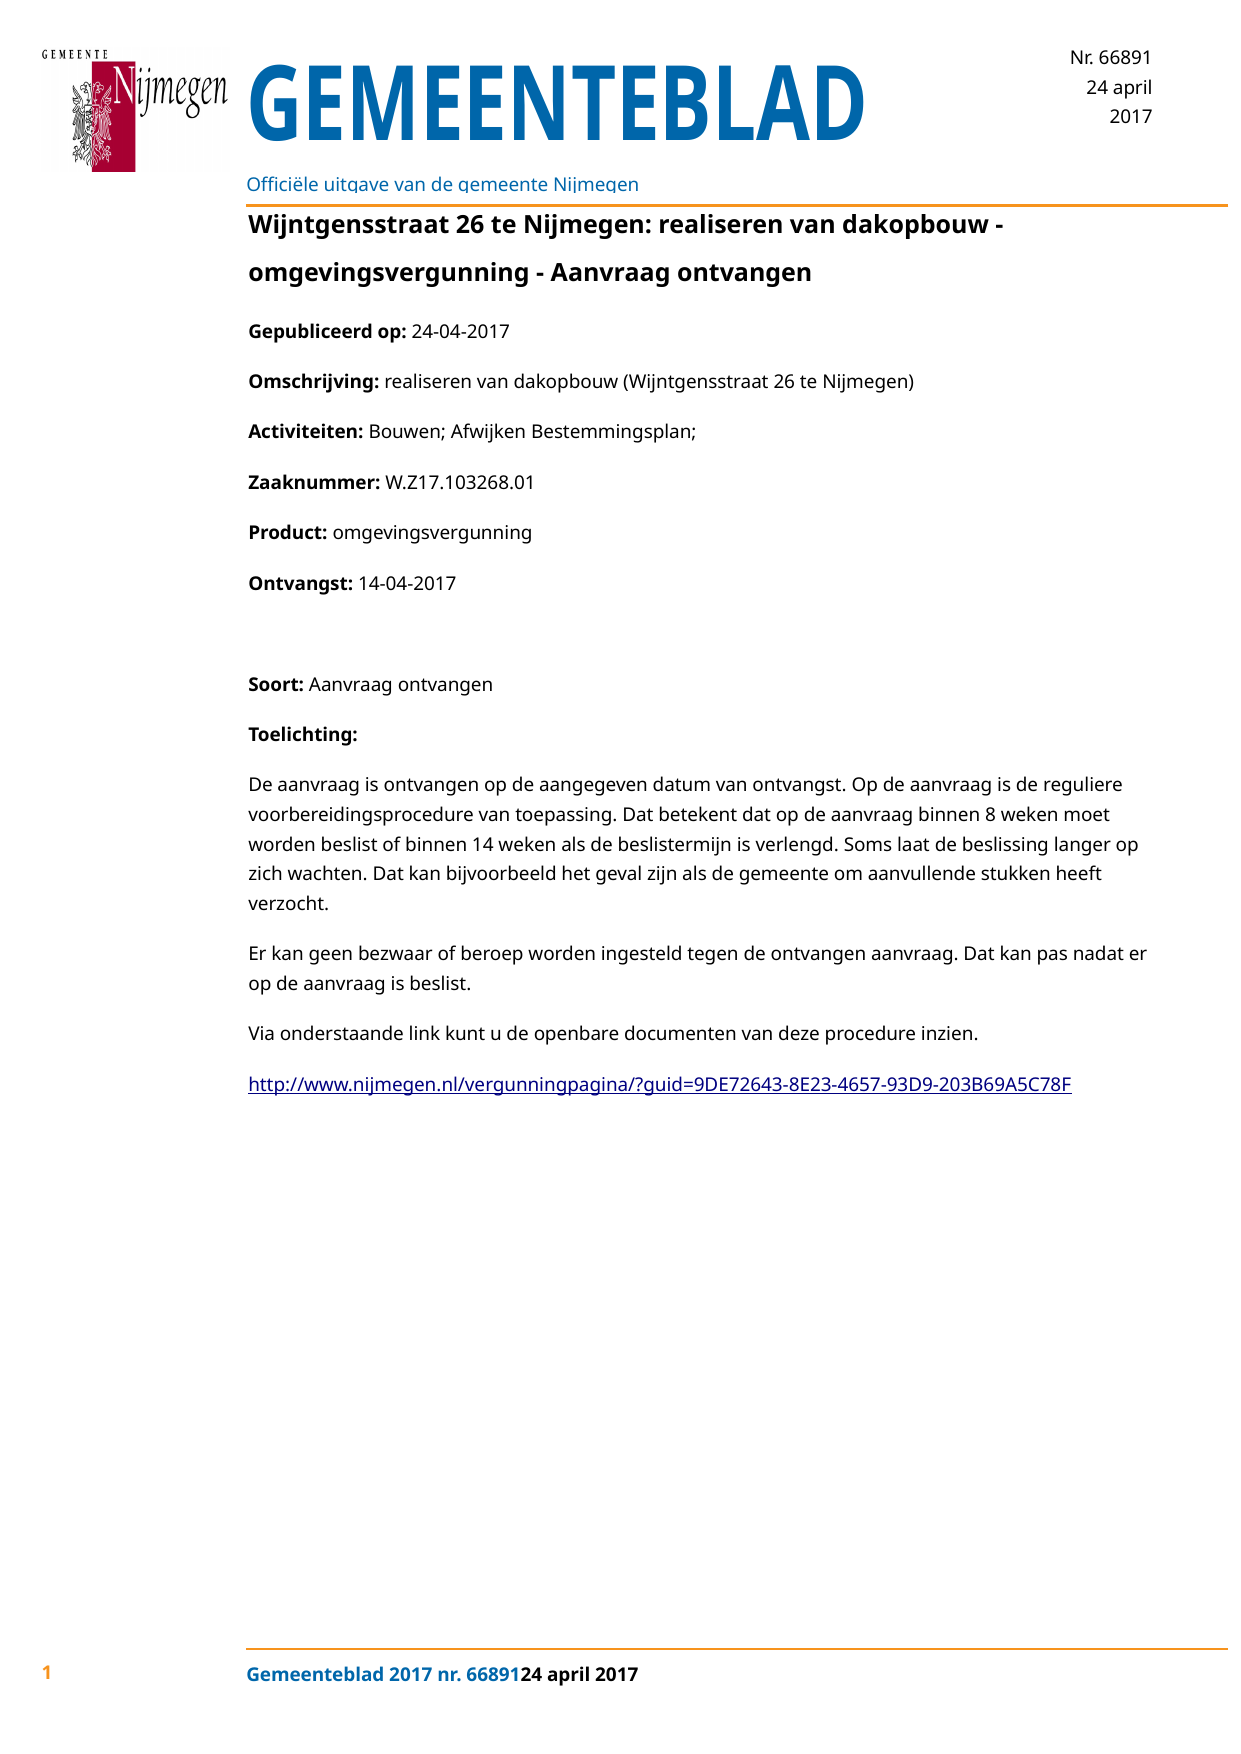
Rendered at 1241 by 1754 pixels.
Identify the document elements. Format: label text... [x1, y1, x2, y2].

text Ontvangst: 14-04-2017 [248, 570, 1152, 596]
text Activiteiten: Bouwen; Afwijken Bestemmingsplan; [248, 419, 1152, 444]
text http://www.nijmegen.nl/vergunningpagina/?guid=9DE72643-8E23-4657-93D9-203B69A5C78F [248, 1071, 1152, 1097]
text Soort: Aanvraag ontvangen [248, 671, 1152, 697]
text De aanvraag is ontvangen op de aangegeven datum van ontvangst. Op de aanvraag is de reguliere voorbereidingsprocedure van toepassing. Dat betekent dat op de aanvraag binnen 8 weken moet worden beslist of binnen 14 weken als de beslistermijn is verlengd. Soms laat de beslissing langer op zich wachten. Dat kan bijvoorbeeld het geval zijn als de gemeente om aanvullende stukken heeft verzocht. [248, 772, 1152, 916]
text Er kan geen bezwaar of beroep worden ingesteld tegen de ontvangen aanvraag. Dat kan pas nadat er op de aanvraag is beslist. [248, 940, 1152, 996]
picture [41, 47, 231, 172]
text Toelichting: [248, 721, 1152, 747]
text Omschrijving: realiseren van dakopbouw (Wijntgensstraat 26 te Nijmegen) [248, 368, 1152, 394]
text Zaaknummer: W.Z17.103268.01 [248, 469, 1152, 495]
text Wijntgensstraat 26 te Nijmegen: realiseren van dakopbouw - omgevingsvergunning - Aanvraag ontvangen [248, 207, 1152, 288]
text Via onderstaande link kunt u de openbare documenten van deze procedure inzien. [248, 1020, 1152, 1046]
text Product: omgevingsvergunning [248, 519, 1152, 545]
text Gepubliceerd op: 24-04-2017 [248, 318, 1152, 344]
